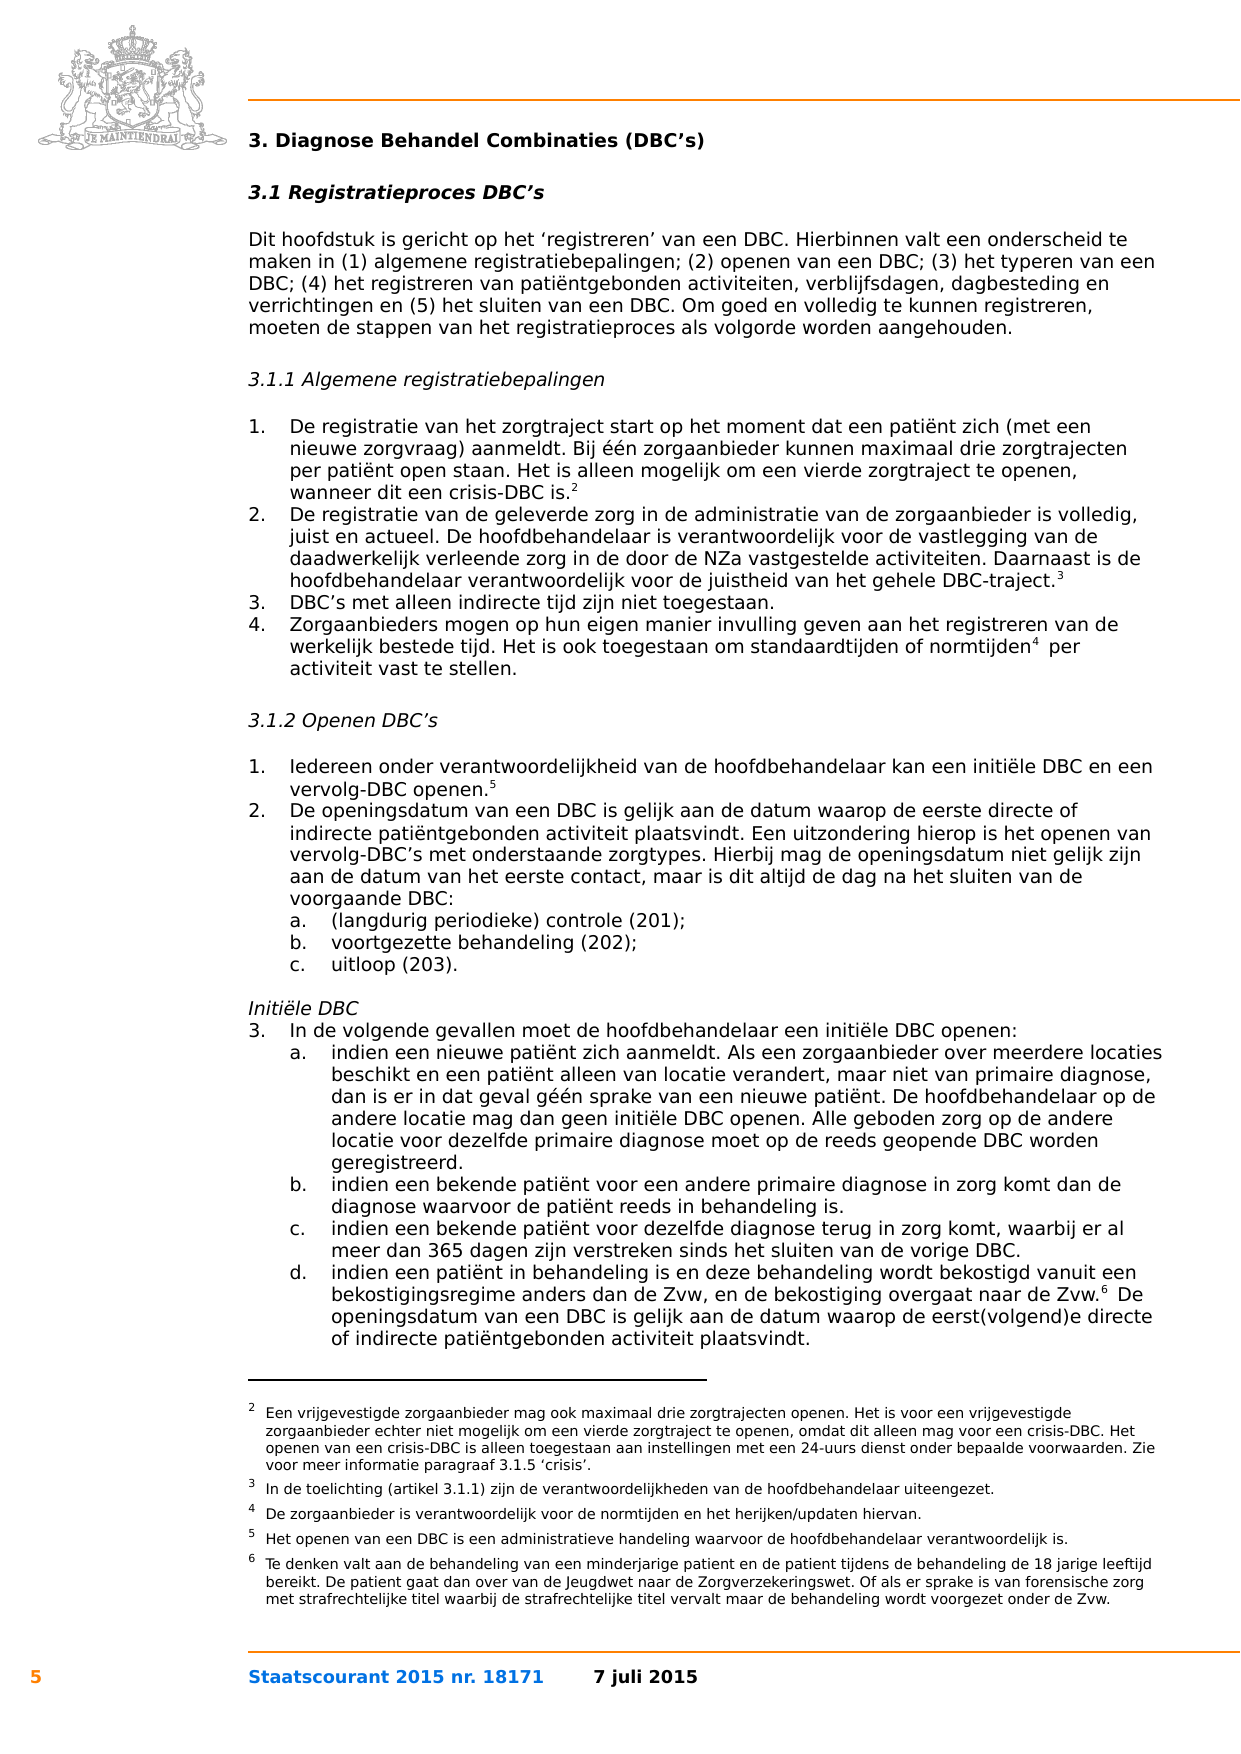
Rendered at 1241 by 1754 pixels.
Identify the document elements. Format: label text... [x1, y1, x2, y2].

subtitle 3. Diagnose Behandel Combinaties (DBC’s) [248, 130, 1163, 152]
text Dit hoofdstuk is gericht op het ‘registreren’ van een DBC. Hierbinnen valt een onderscheid te maken in (1) algemene registratiebepalingen; (2) openen van een DBC; (3) het typeren van een DBC; (4) het registreren van patiëntgebonden activiteiten, verblijfsdagen, dagbesteding en verrichtingen en (5) het sluiten van een DBC. Om goed en volledig te kunnen registreren, moeten de stappen van het registratieproces als volgorde worden aangehouden. [248, 229, 1163, 339]
text 3. DBC’s met alleen indirecte tijd zijn niet toegestaan. [248, 592, 1163, 613]
text b. indien een bekende patiënt voor een andere primaire diagnose in zorg komt dan de diagnose waarvoor de patiënt reeds in behandeling is. [289, 1174, 1163, 1218]
subtitle Initiële DBC [248, 998, 1163, 1020]
subtitle 3.1.2 Openen DBC’s [248, 709, 1163, 731]
text b. voortgezette behandeling (202); [289, 932, 1163, 954]
text a. (langdurig periodieke) controle (201); [289, 910, 1163, 932]
subtitle 3.1 Registratieproces DBC’s [248, 182, 1163, 204]
picture [38, 25, 227, 150]
subtitle 3.1.1 Algemene registratiebepalingen [248, 369, 1163, 391]
text c. uitloop (203). [289, 954, 1163, 976]
text Een vrijgevestigde zorgaanbieder mag ook maximaal drie zorgtrajecten openen. Het is voor een vrijgevestigde zorgaanbieder echter niet mogelijk om een vierde zorgtraject te openen, omdat dit alleen mag voor een crisis-DBC. Het openen van een crisis-DBC is alleen toegestaan aan instellingen met een 24-uurs dienst onder bepaalde voorwaarden. Zie voor meer informatie paragraaf 3.1.5 ‘crisis’. [248, 1401, 1163, 1474]
text 4. Zorgaanbieders mogen op hun eigen manier invulling geven aan het registreren van de werkelijk bestede tijd. Het is ook toegestaan om standaardtijden of normtijden per activiteit vast te stellen. [248, 613, 1163, 679]
text Te denken valt aan de behandeling van een minderjarige patient en de patient tijdens de behandeling de 18 jarige leeftijd bereikt. De patient gaat dan over van de Jeugdwet naar de Zorgverzekeringswet. Of als er sprake is van forensische zorg met strafrechtelijke titel waarbij de strafrechtelijke titel vervalt maar de behandeling wordt voorgezet onder de Zvw. [248, 1552, 1163, 1608]
text 1. De registratie van het zorgtraject start op het moment dat een patiënt zich (met een nieuwe zorgvraag) aanmeldt. Bij één zorgaanbieder kunnen maximaal drie zorgtrajecten per patiënt open staan. Het is alleen mogelijk om een vierde zorgtraject te openen, wanneer dit een crisis-DBC is. [248, 416, 1163, 504]
text Het openen van een DBC is een administratieve handeling waarvoor de hoofdbehandelaar verantwoordelijk is. [248, 1527, 1163, 1549]
text 2. De registratie van de geleverde zorg in de administratie van de zorgaanbieder is volledig, juist en actueel. De hoofdbehandelaar is verantwoordelijk voor de vastlegging van de daadwerkelijk verleende zorg in de door de NZa vastgestelde activiteiten. Daarnaast is de hoofdbehandelaar verantwoordelijk voor de juistheid van het gehele DBC-traject. [248, 504, 1163, 592]
text 1. Iedereen onder verantwoordelijkheid van de hoofdbehandelaar kan een initiële DBC en een vervolg-DBC openen. [248, 756, 1163, 800]
text In de toelichting (artikel 3.1.1) zijn de verantwoordelijkheden van de hoofdbehandelaar uiteengezet. [248, 1477, 1163, 1499]
text 2. De openingsdatum van een DBC is gelijk aan de datum waarop de eerste directe of indirecte patiëntgebonden activiteit plaatsvindt. Een uitzondering hierop is het openen van vervolg-DBC’s met onderstaande zorgtypes. Hierbij mag de openingsdatum niet gelijk zijn aan de datum van het eerste contact, maar is dit altijd de dag na het sluiten van de voorgaande DBC: [248, 800, 1163, 910]
text d. indien een patiënt in behandeling is en deze behandeling wordt bekostigd vanuit een bekostigingsregime anders dan de Zvw, en de bekostiging overgaat naar de Zvw. De openingsdatum van een DBC is gelijk aan de datum waarop de eerst(volgend)e directe of indirecte patiëntgebonden activiteit plaatsvindt. [289, 1262, 1163, 1350]
text a. indien een nieuwe patiënt zich aanmeldt. Als een zorgaanbieder over meerdere locaties beschikt en een patiënt alleen van locatie verandert, maar niet van primaire diagnose, dan is er in dat geval géén sprake van een nieuwe patiënt. De hoofdbehandelaar op de andere locatie mag dan geen initiële DBC openen. Alle geboden zorg op de andere locatie voor dezelfde primaire diagnose moet op de reeds geopende DBC worden geregistreerd. [289, 1042, 1163, 1174]
text c. indien een bekende patiënt voor dezelfde diagnose terug in zorg komt, waarbij er al meer dan 365 dagen zijn verstreken sinds het sluiten van de vorige DBC. [289, 1218, 1163, 1262]
text De zorgaanbieder is verantwoordelijk voor de normtijden en het herijken/updaten hiervan. [248, 1502, 1163, 1524]
text 3. In de volgende gevallen moet de hoofdbehandelaar een initiële DBC openen: [248, 1020, 1163, 1042]
